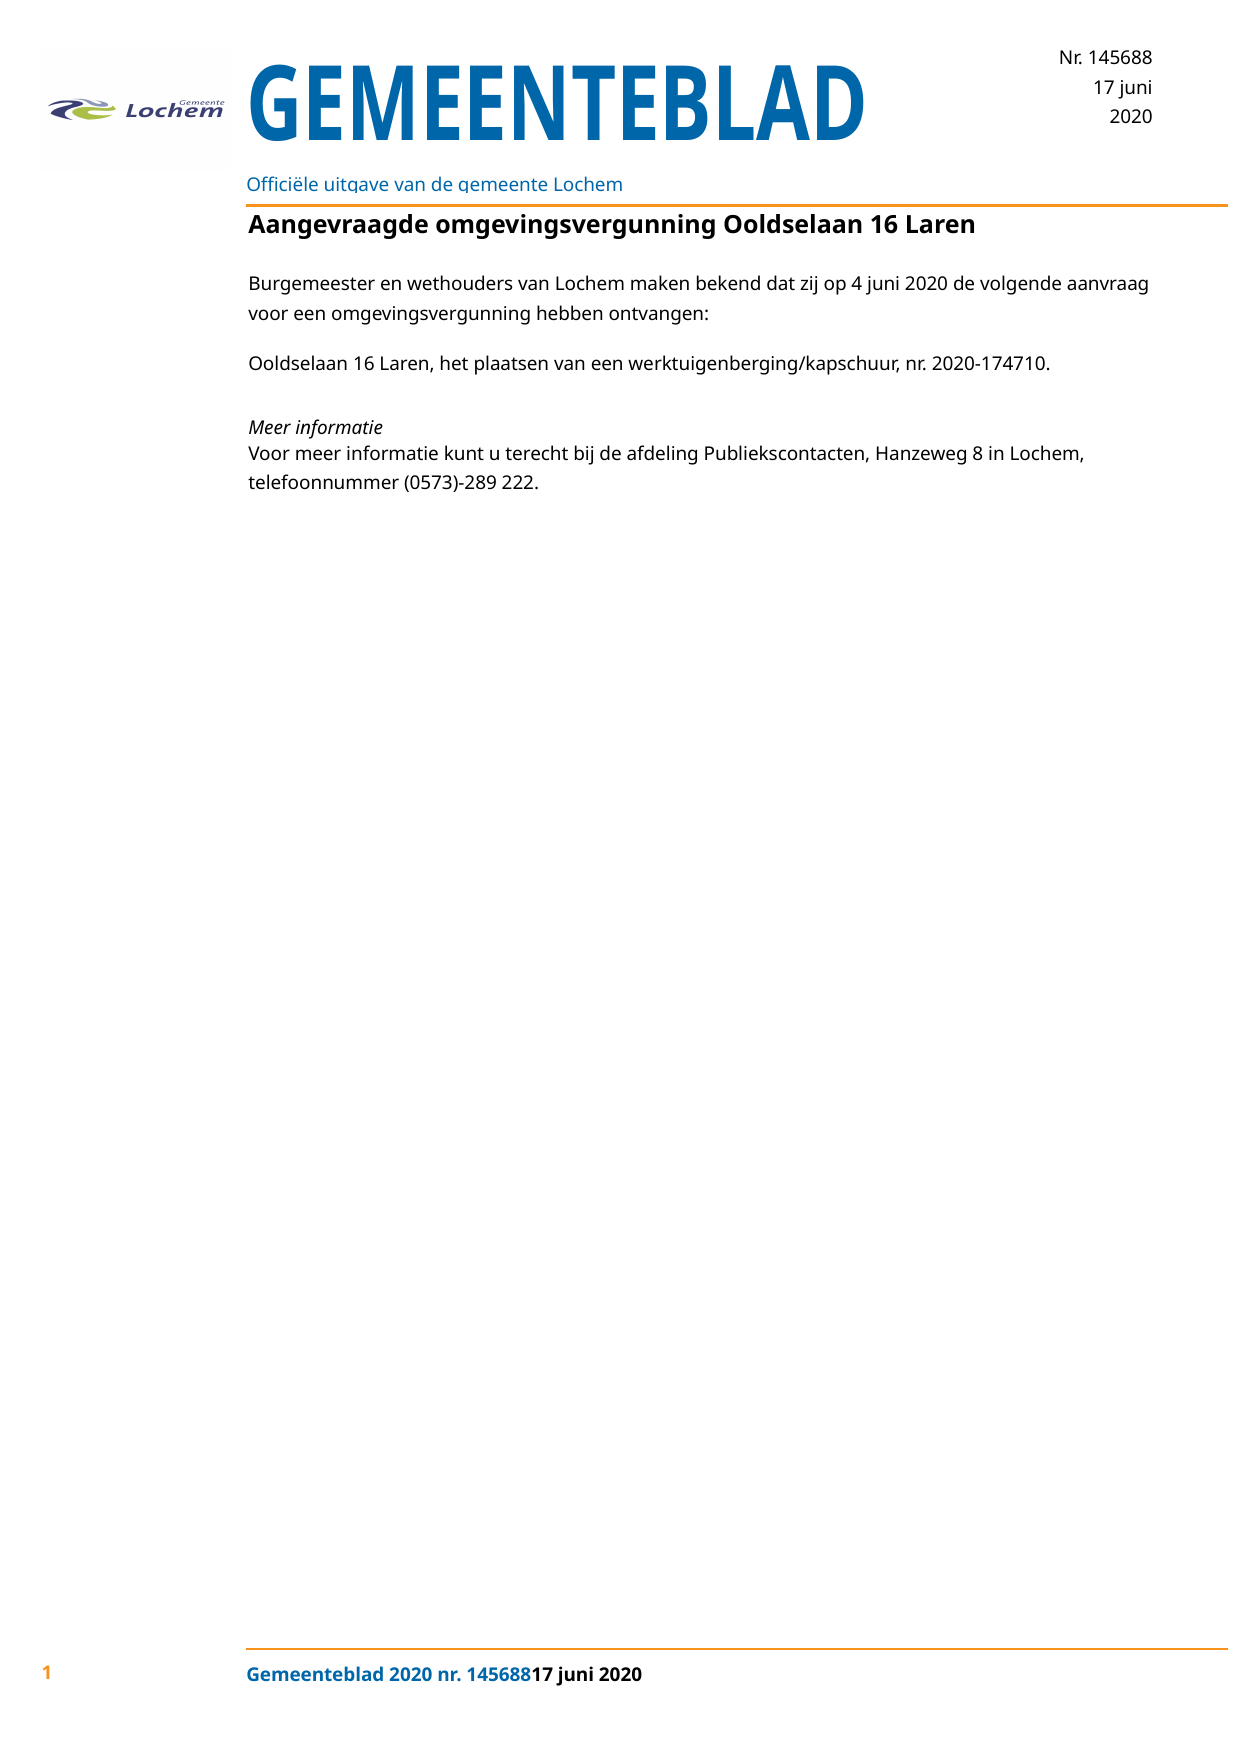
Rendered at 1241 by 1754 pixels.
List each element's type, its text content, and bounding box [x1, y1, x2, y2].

picture [41, 47, 231, 172]
text Aangevraagde omgevingsvergunning Ooldselaan 16 Laren [248, 207, 1152, 241]
text Ooldselaan 16 Laren, het plaatsen van een werktuigenberging/kapschuur, nr. 2020-174710. [248, 350, 1152, 376]
text Meer informatie [248, 414, 1152, 440]
text Voor meer informatie kunt u terecht bij de afdeling Publiekscontacten, Hanzeweg 8 in Lochem, telefoonnummer (0573)-289 222. [248, 440, 1152, 495]
text Burgemeester en wethouders van Lochem maken bekend dat zij op 4 juni 2020 de volgende aanvraag voor een omgevingsvergunning hebben ontvangen: [248, 270, 1152, 326]
